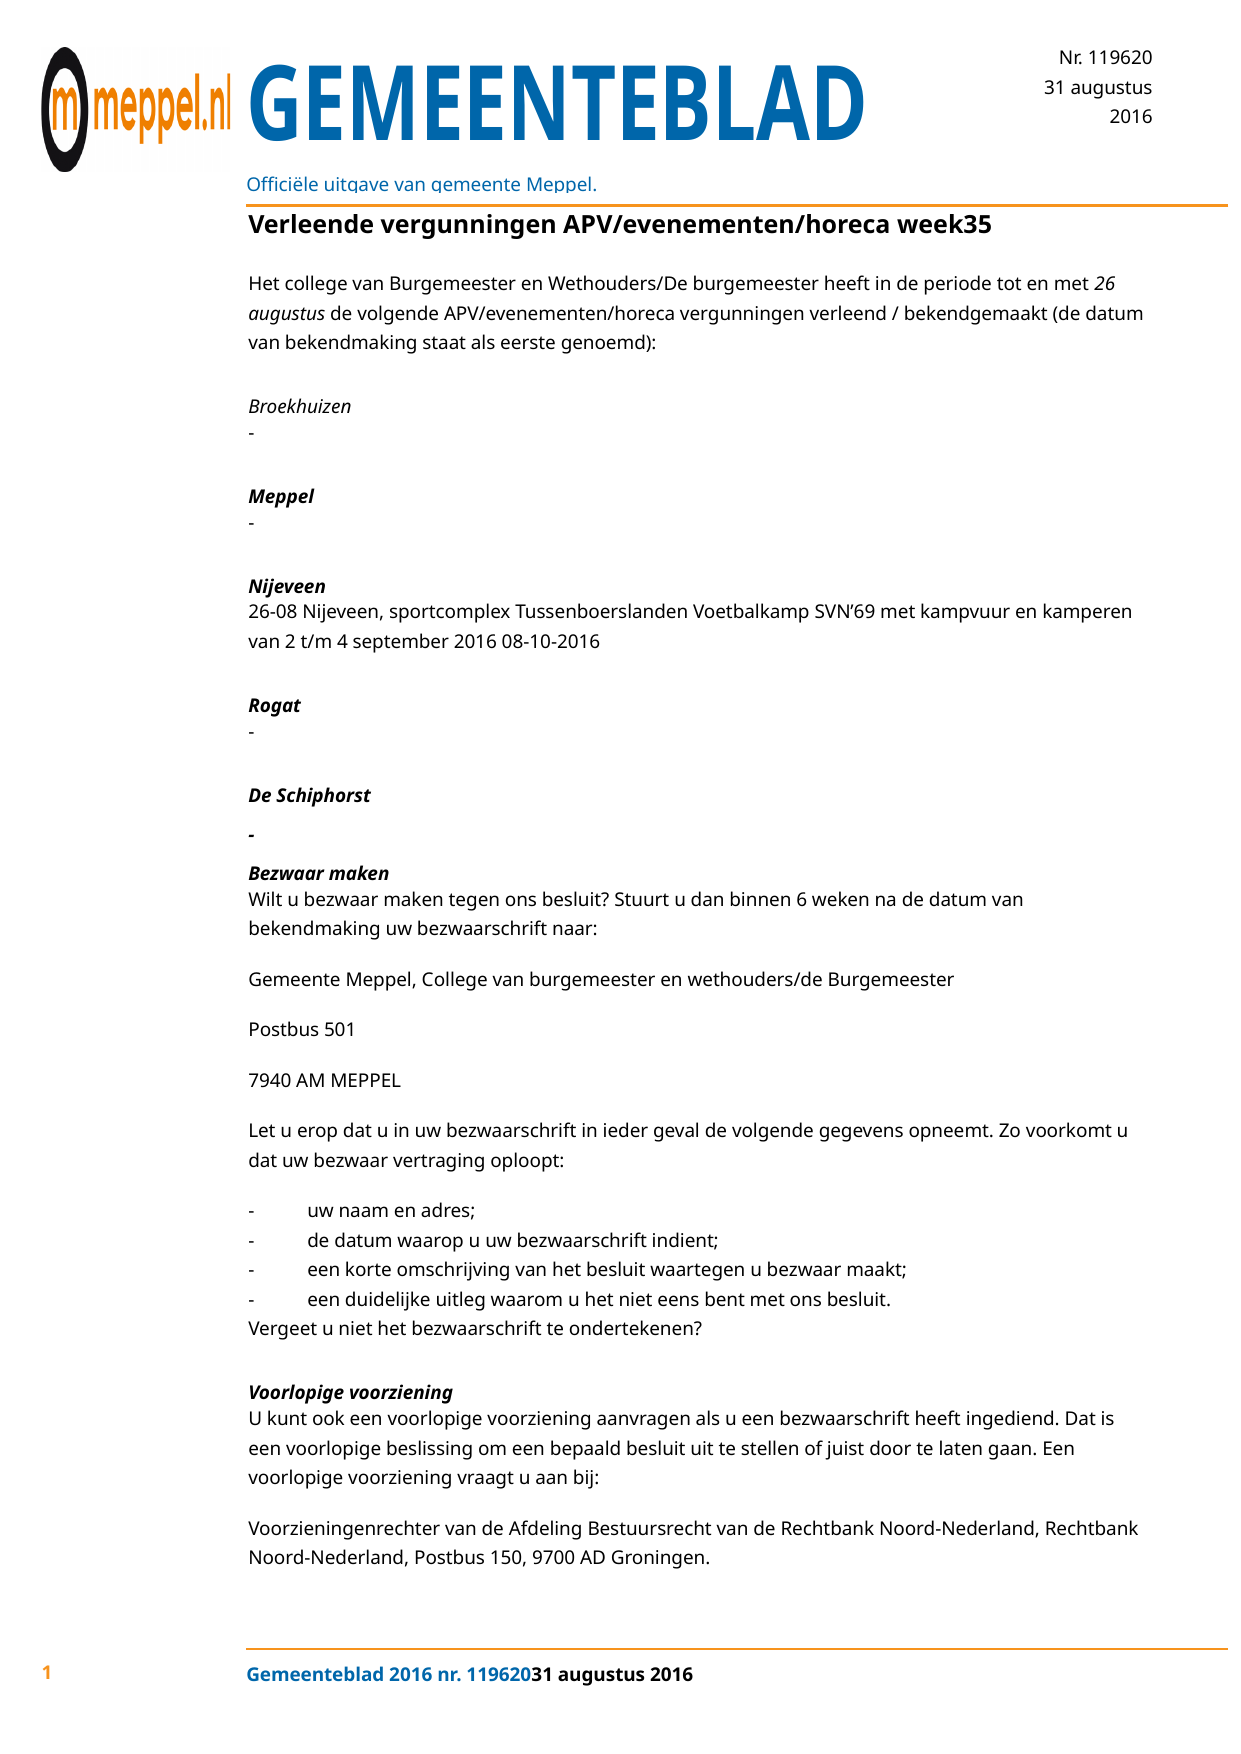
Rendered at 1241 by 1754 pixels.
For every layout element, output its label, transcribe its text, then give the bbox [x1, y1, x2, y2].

list een korte omschrijving van het besluit waartegen u bezwaar maakt; [248, 1256, 1152, 1282]
text 7940 AM MEPPEL [248, 1067, 1152, 1093]
text Meppel [248, 483, 1152, 509]
text Nijeveen [248, 573, 1152, 598]
list uw naam en adres; [248, 1197, 1152, 1223]
text De Schiphorst [248, 782, 1152, 807]
text Verleende vergunningen APV/evenementen/horeca week35 [248, 207, 1152, 241]
text Bezwaar maken [248, 860, 1152, 886]
text - [248, 821, 1152, 847]
text Let u erop dat u in uw bezwaarschrift in ieder geval de volgende gegevens opneemt. Zo voorkomt u dat uw bezwaar vertraging oploopt: [248, 1117, 1152, 1173]
text Wilt u bezwaar maken tegen ons besluit? Stuurt u dan binnen 6 weken na de datum van bekendmaking uw bezwaarschrift naar: [248, 886, 1152, 941]
text - [248, 718, 1152, 743]
text Vergeet u niet het bezwaarschrift te ondertekenen? [248, 1316, 1152, 1341]
text Voorzieningenrechter van de Afdeling Bestuursrecht van de Rechtbank Noord-Nederland, Rechtbank Noord-Nederland, Postbus 150, 9700 AD Groningen. [248, 1515, 1152, 1570]
text 26-08 Nijeveen, sportcomplex Tussenboerslanden Voetbalkamp SVN’69 met kampvuur en kamperen van 2 t/m 4 september 2016 08-10-2016 [248, 598, 1152, 654]
picture [41, 47, 231, 172]
text Broekhuizen [248, 393, 1152, 419]
text Postbus 501 [248, 1016, 1152, 1042]
list de datum waarop u uw bezwaarschrift indient; [248, 1227, 1152, 1253]
text - [248, 419, 1152, 445]
text Het college van Burgemeester en Wethouders/De burgemeester heeft in de periode tot en met 26 augustus de volgende APV/evenementen/horeca vergunningen verleend / bekendgemaakt (de datum van bekendmaking staat als eerste genoemd): [248, 270, 1152, 355]
text Voorlopige voorziening [248, 1379, 1152, 1405]
list een duidelijke uitleg waarom u het niet eens bent met ons besluit. [248, 1286, 1152, 1312]
text - [248, 509, 1152, 534]
text Rogat [248, 692, 1152, 718]
text U kunt ook een voorlopige voorziening aanvragen als u een bezwaarschrift heeft ingediend. Dat is een voorlopige beslissing om een bepaald besluit uit te stellen of juist door te laten gaan. Een voorlopige voorziening vraagt u aan bij: [248, 1405, 1152, 1490]
text Gemeente Meppel, College van burgemeester en wethouders/de Burgemeester [248, 966, 1152, 992]
